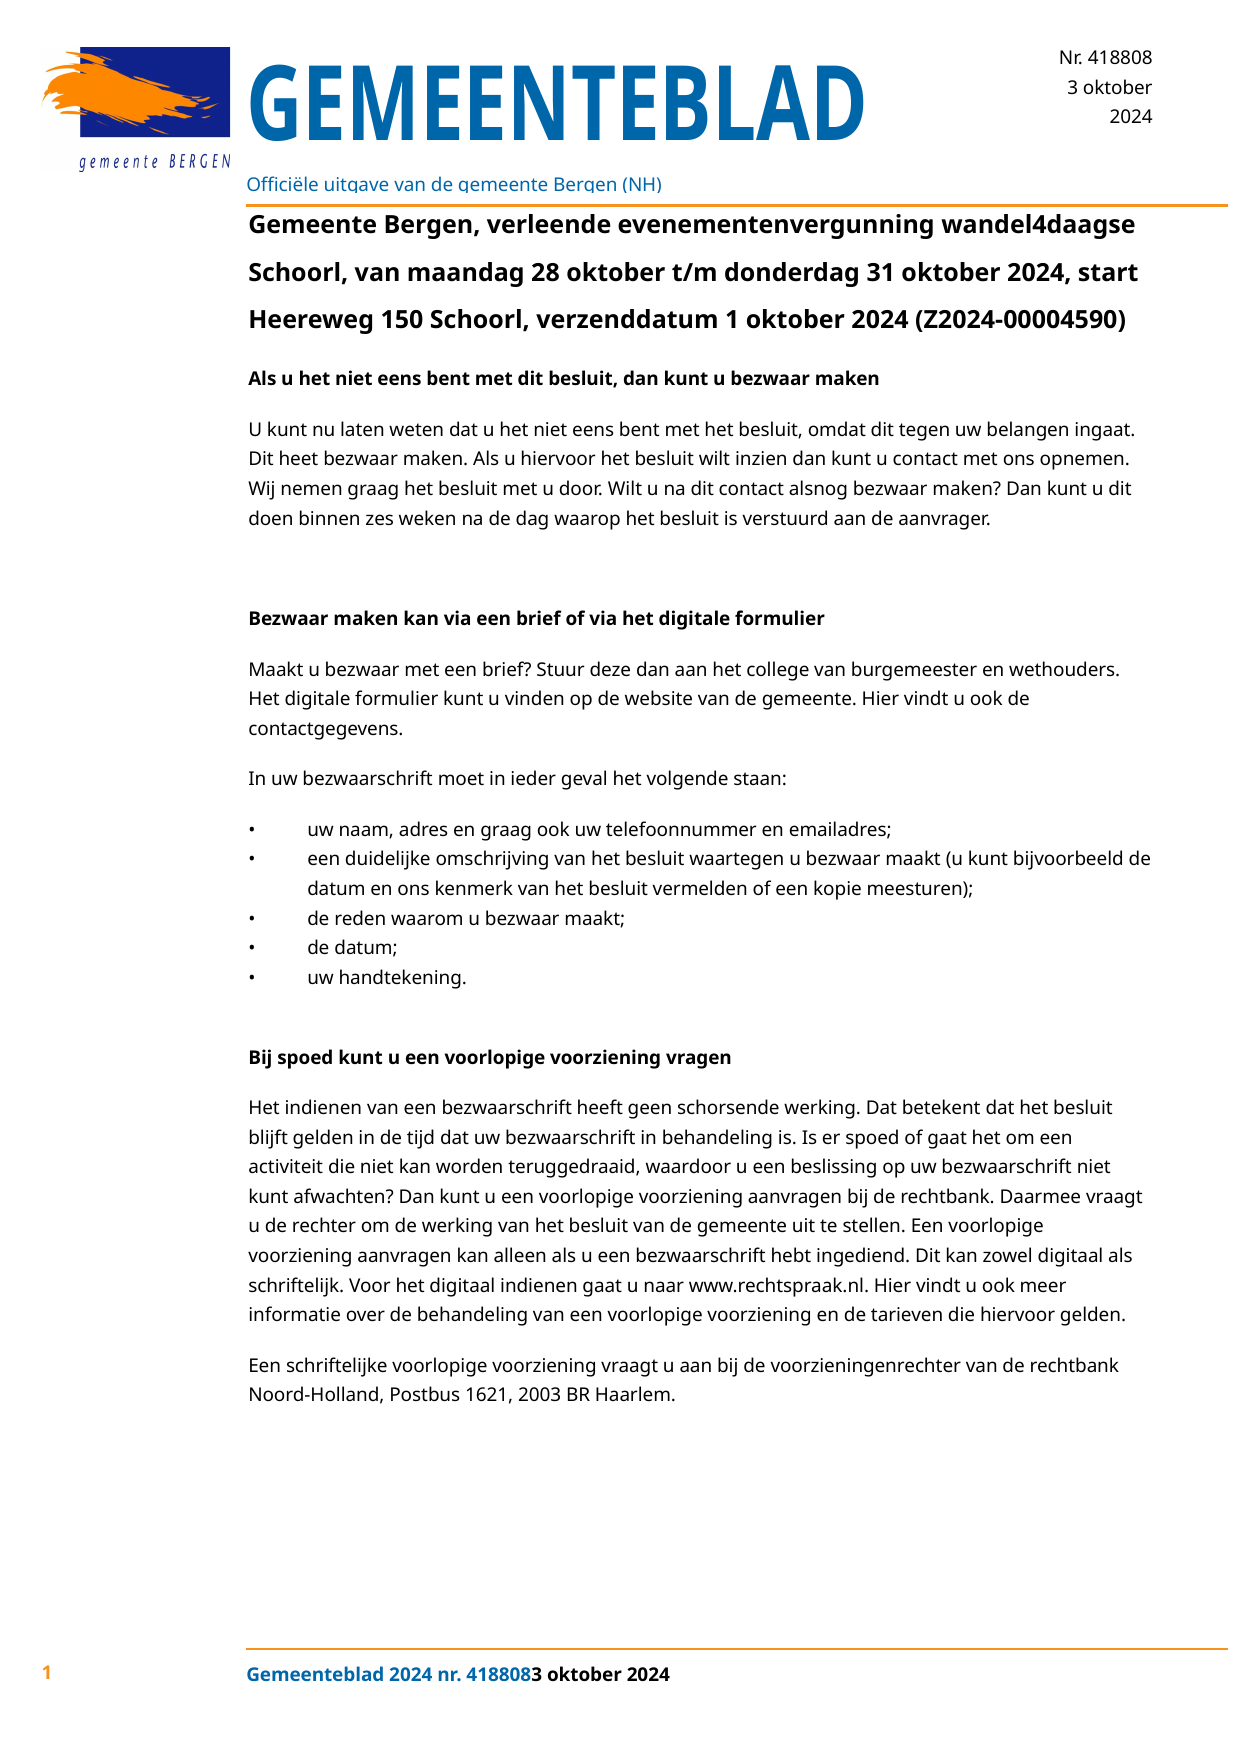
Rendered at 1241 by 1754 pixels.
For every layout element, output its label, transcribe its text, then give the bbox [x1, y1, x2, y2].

list de reden waarom u bezwaar maakt; [248, 905, 1152, 930]
list uw handtekening. [248, 964, 1152, 989]
text Maakt u bezwaar met een brief? Stuur deze dan aan het college van burgemeester en wethouders. Het digitale formulier kunt u vinden op de website van de gemeente. Hier vindt u ook de contactgegevens. [248, 656, 1152, 741]
text Gemeente Bergen, verleende evenementenvergunning wandel4daagse Schoorl, van maandag 28 oktober t/m donderdag 31 oktober 2024, start Heereweg 150 Schoorl, verzenddatum 1 oktober 2024 (Z2024-00004590) [248, 207, 1152, 336]
list een duidelijke omschrijving van het besluit waartegen u bezwaar maakt (u kunt bijvoorbeeld de datum en ons kenmerk van het besluit vermelden of een kopie meesturen); [248, 846, 1152, 901]
text In uw bezwaarschrift moet in ieder geval het volgende staan: [248, 766, 1152, 791]
list de datum; [248, 934, 1152, 960]
text U kunt nu laten weten dat u het niet eens bent met het besluit, omdat dit tegen uw belangen ingaat. Dit heet bezwaar maken. Als u hiervoor het besluit wilt inzien dan kunt u contact met ons opnemen. Wij nemen graag het besluit met u door. Wilt u na dit contact alsnog bezwaar maken? Dan kunt u dit doen binnen zes weken na de dag waarop het besluit is verstuurd aan de aanvrager. [248, 416, 1152, 530]
text Als u het niet eens bent met dit besluit, dan kunt u bezwaar maken [248, 366, 1152, 391]
text Bij spoed kunt u een voorlopige voorziening vragen [248, 1044, 1152, 1069]
text Een schriftelijke voorlopige voorziening vraagt u aan bij de voorzieningenrechter van de rechtbank Noord-Holland, Postbus 1621, 2003 BR Haarlem. [248, 1352, 1152, 1407]
text Bezwaar maken kan via een brief of via het digitale formulier [248, 606, 1152, 631]
text Het indienen van een bezwaarschrift heeft geen schorsende werking. Dat betekent dat het besluit blijft gelden in de tijd dat uw bezwaarschrift in behandeling is. Is er spoed of gaat het om een activiteit die niet kan worden teruggedraaid, waardoor u een beslissing op uw bezwaarschrift niet kunt afwachten? Dan kunt u een voorlopige voorziening aanvragen bij de rechtbank. Daarmee vraagt u de rechter om de werking van het besluit van de gemeente uit te stellen. Een voorlopige voorziening aanvragen kan alleen als u een bezwaarschrift hebt ingediend. Dit kan zowel digitaal als schriftelijk. Voor het digitaal indienen gaat u naar www.rechtspraak.nl. Hier vindt u ook meer informatie over de behandeling van een voorlopige voorziening en de tarieven die hiervoor gelden. [248, 1094, 1152, 1327]
list uw naam, adres en graag ook uw telefoonnummer en emailadres; [248, 816, 1152, 842]
picture [41, 47, 231, 172]
